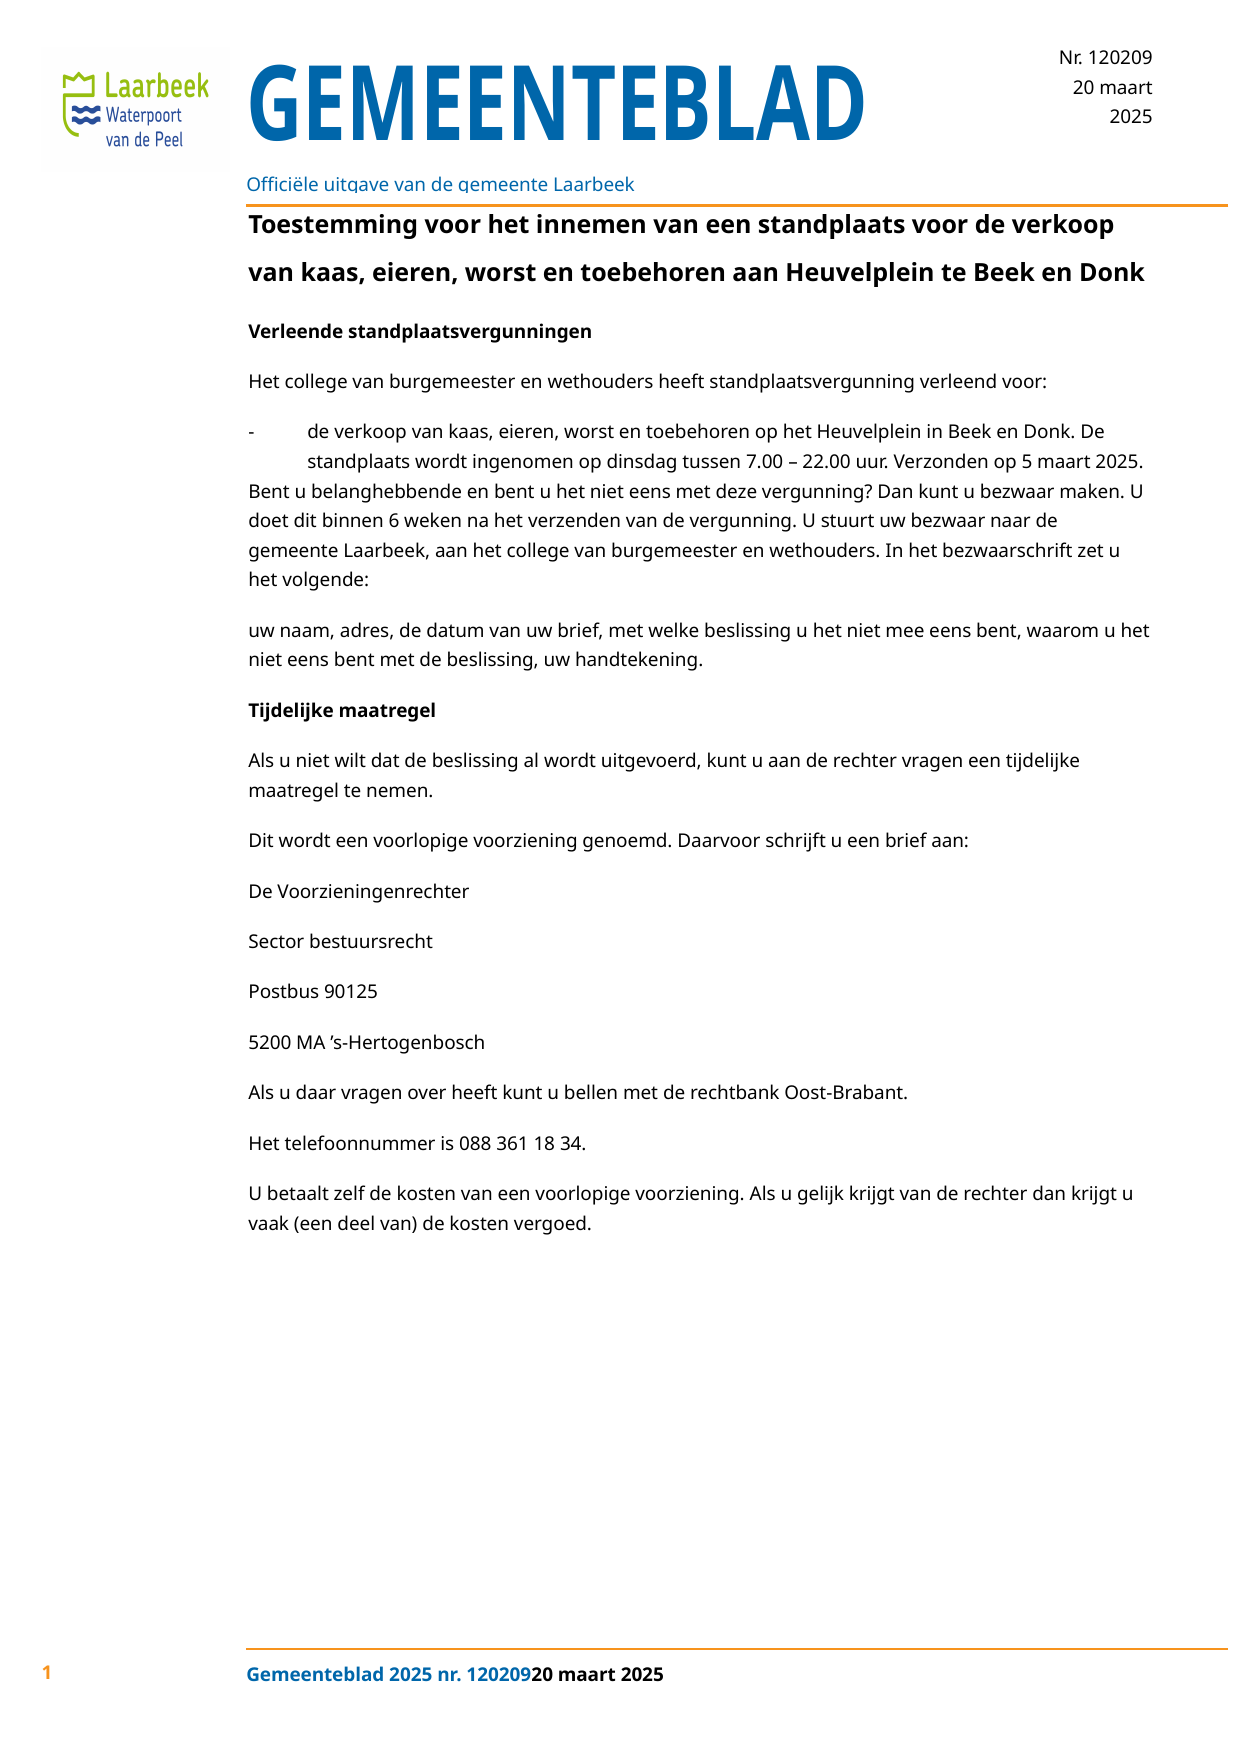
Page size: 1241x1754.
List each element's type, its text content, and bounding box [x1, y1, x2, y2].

text Als u niet wilt dat de beslissing al wordt uitgevoerd, kunt u aan de rechter vragen een tijdelijke maatregel te nemen. [248, 747, 1152, 803]
text Bent u belanghebbende en bent u het niet eens met deze vergunning? Dan kunt u bezwaar maken. U doet dit binnen 6 weken na het verzenden van de vergunning. U stuurt uw bezwaar naar de gemeente Laarbeek, aan het college van burgemeester en wethouders. In het bezwaarschrift zet u het volgende: [248, 478, 1152, 592]
text Tijdelijke maatregel [248, 697, 1152, 723]
text Dit wordt een voorlopige voorziening genoemd. Daarvoor schrijft u een brief aan: [248, 827, 1152, 853]
text Het telefoonnummer is 088 361 18 34. [248, 1130, 1152, 1156]
text De Voorzieningenrechter [248, 878, 1152, 904]
text Als u daar vragen over heeft kunt u bellen met de rechtbank Oost-Brabant. [248, 1079, 1152, 1105]
text Toestemming voor het innemen van een standplaats voor de verkoop van kaas, eieren, worst en toebehoren aan Heuvelplein te Beek en Donk [248, 207, 1152, 288]
text Verleende standplaatsvergunningen [248, 318, 1152, 344]
text Postbus 90125 [248, 979, 1152, 1004]
text U betaalt zelf de kosten van een voorlopige voorziening. Als u gelijk krijgt van de rechter dan krijgt u vaak (een deel van) de kosten vergoed. [248, 1180, 1152, 1236]
list de verkoop van kaas, eieren, worst en toebehoren op het Heuvelplein in Beek en Donk. De standplaats wordt ingenomen op dinsdag tussen 7.00 – 22.00 uur. Verzonden op 5 maart 2025. [248, 419, 1152, 474]
text uw naam, adres, de datum van uw brief, met welke beslissing u het niet mee eens bent, waarom u het niet eens bent met de beslissing, uw handtekening. [248, 617, 1152, 672]
text Het college van burgemeester en wethouders heeft standplaatsvergunning verleend voor: [248, 368, 1152, 394]
text Sector bestuursrecht [248, 928, 1152, 954]
picture [41, 47, 231, 172]
text 5200 MA ’s-Hertogenbosch [248, 1029, 1152, 1055]
